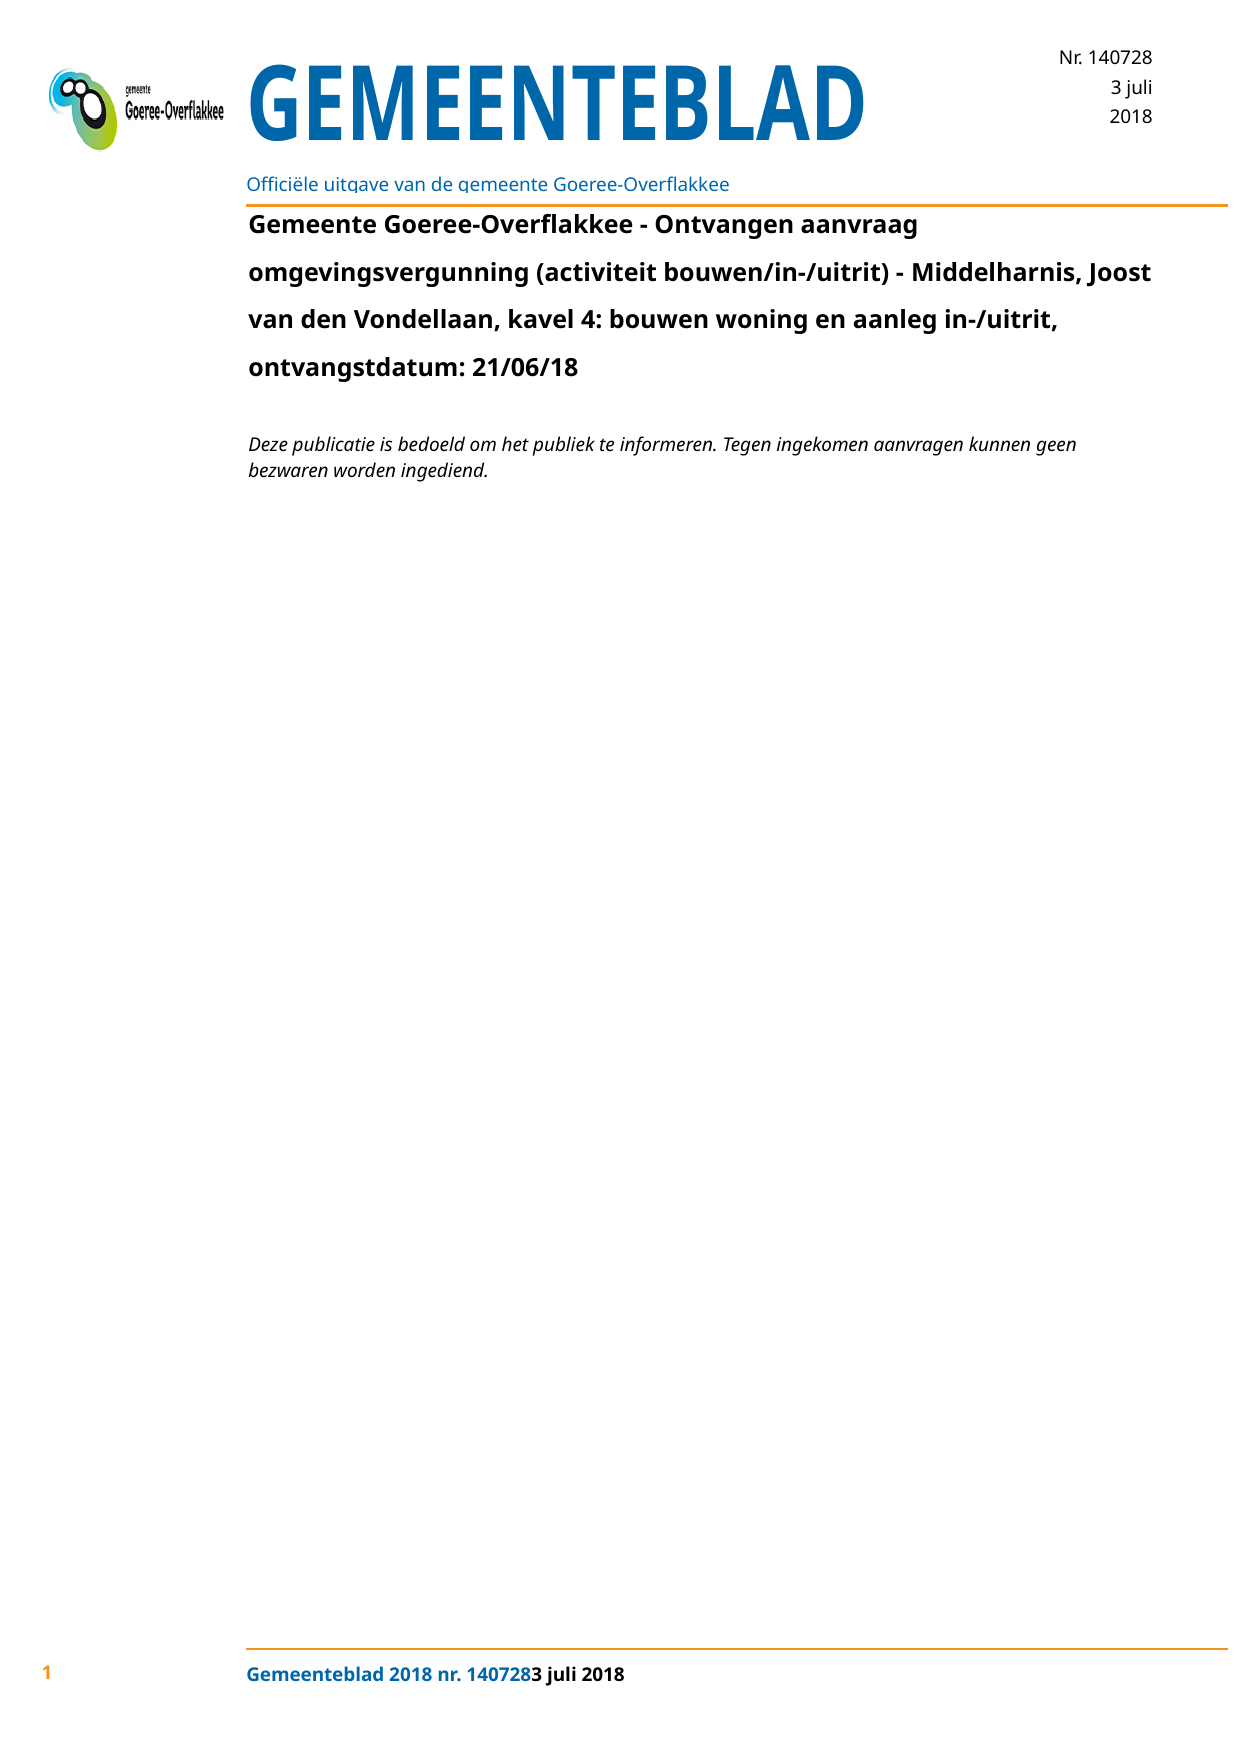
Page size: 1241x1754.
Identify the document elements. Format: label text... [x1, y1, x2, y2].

picture [41, 47, 231, 172]
text Gemeente Goeree-Overflakkee - Ontvangen aanvraag omgevingsvergunning (activiteit bouwen/in-/uitrit) - Middelharnis, Joost van den Vondellaan, kavel 4: bouwen woning en aanleg in-/uitrit, ontvangstdatum: 21/06/18 [248, 207, 1152, 384]
text Deze publicatie is bedoeld om het publiek te informeren. Tegen ingekomen aanvragen kunnen geen bezwaren worden ingediend. [248, 431, 1152, 483]
